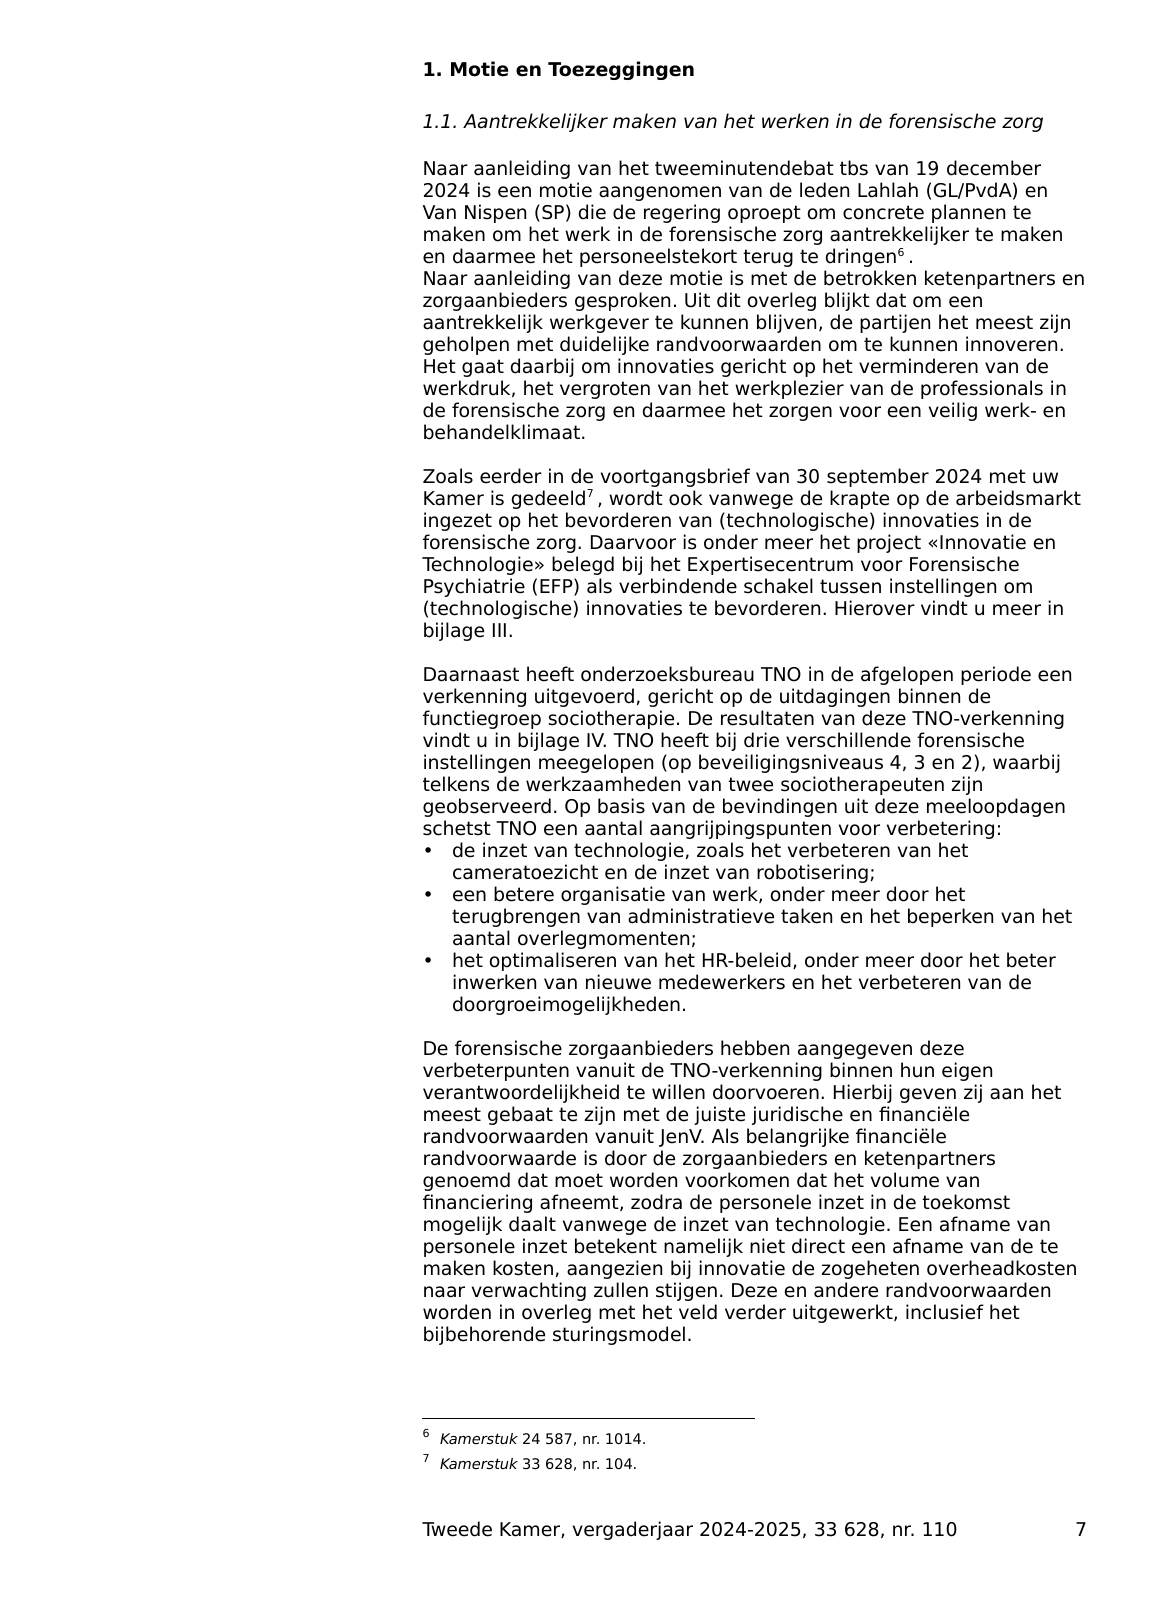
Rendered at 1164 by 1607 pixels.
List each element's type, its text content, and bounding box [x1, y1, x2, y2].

subtitle 1.1. Aantrekkelijker maken van het werken in de forensische zorg [422, 111, 1087, 133]
subtitle 1. Motie en Toezeggingen [422, 59, 1087, 81]
text Naar aanleiding van het tweeminutendebat tbs van 19 december 2024 is een motie aangenomen van de leden Lahlah (GL/PvdA) en Van Nispen (SP) die de regering oproept om concrete plannen te maken om het werk in de forensische zorg aantrekkelijker te maken en daarmee het personeelstekort terug te dringen. [422, 158, 1087, 268]
text Kamerstuk 33 628, nr. 104. [422, 1452, 1087, 1474]
text • het optimaliseren van het HR-beleid, onder meer door het beter inwerken van nieuwe medewerkers en het verbeteren van de doorgroeimogelijkheden. [422, 950, 1087, 1016]
text Kamerstuk 24 587, nr. 1014. [422, 1427, 1087, 1449]
text • de inzet van technologie, zoals het verbeteren van het cameratoezicht en de inzet van robotisering; [422, 840, 1087, 884]
text De forensische zorgaanbieders hebben aangegeven deze verbeterpunten vanuit de TNO-verkenning binnen hun eigen verantwoordelijkheid te willen doorvoeren. Hierbij geven zij aan het meest gebaat te zijn met de juiste juridische en financiële randvoorwaarden vanuit JenV. Als belangrijke financiële randvoorwaarde is door de zorgaanbieders en ketenpartners genoemd dat moet worden voorkomen dat het volume van financiering afneemt, zodra de personele inzet in de toekomst mogelijk daalt vanwege de inzet van technologie. Een afname van personele inzet betekent namelijk niet direct een afname van de te maken kosten, aangezien bij innovatie de zogeheten overheadkosten naar verwachting zullen stijgen. Deze en andere randvoorwaarden worden in overleg met het veld verder uitgewerkt, inclusief het bijbehorende sturingsmodel. [422, 1038, 1087, 1346]
text • een betere organisatie van werk, onder meer door het terugbrengen van administratieve taken en het beperken van het aantal overlegmomenten; [422, 884, 1087, 950]
text Zoals eerder in de voortgangsbrief van 30 september 2024 met uw Kamer is gedeeld, wordt ook vanwege de krapte op de arbeidsmarkt ingezet op het bevorderen van (technologische) innovaties in de forensische zorg. Daarvoor is onder meer het project «Innovatie en Technologie» belegd bij het Expertisecentrum voor Forensische Psychiatrie (EFP) als verbindende schakel tussen instellingen om (technologische) innovaties te bevorderen. Hierover vindt u meer in bijlage III. [422, 466, 1087, 642]
text Naar aanleiding van deze motie is met de betrokken ketenpartners en zorgaanbieders gesproken. Uit dit overleg blijkt dat om een aantrekkelijk werkgever te kunnen blijven, de partijen het meest zijn geholpen met duidelijke randvoorwaarden om te kunnen innoveren. Het gaat daarbij om innovaties gericht op het verminderen van de werkdruk, het vergroten van het werkplezier van de professionals in de forensische zorg en daarmee het zorgen voor een veilig werk- en behandelklimaat. [422, 268, 1087, 444]
text Daarnaast heeft onderzoeksbureau TNO in de afgelopen periode een verkenning uitgevoerd, gericht op de uitdagingen binnen de functiegroep sociotherapie. De resultaten van deze TNO-verkenning vindt u in bijlage IV. TNO heeft bij drie verschillende forensische instellingen meegelopen (op beveiligingsniveaus 4, 3 en 2), waarbij telkens de werkzaamheden van twee sociotherapeuten zijn geobserveerd. Op basis van de bevindingen uit deze meeloopdagen schetst TNO een aantal aangrijpingspunten voor verbetering: [422, 664, 1087, 840]
